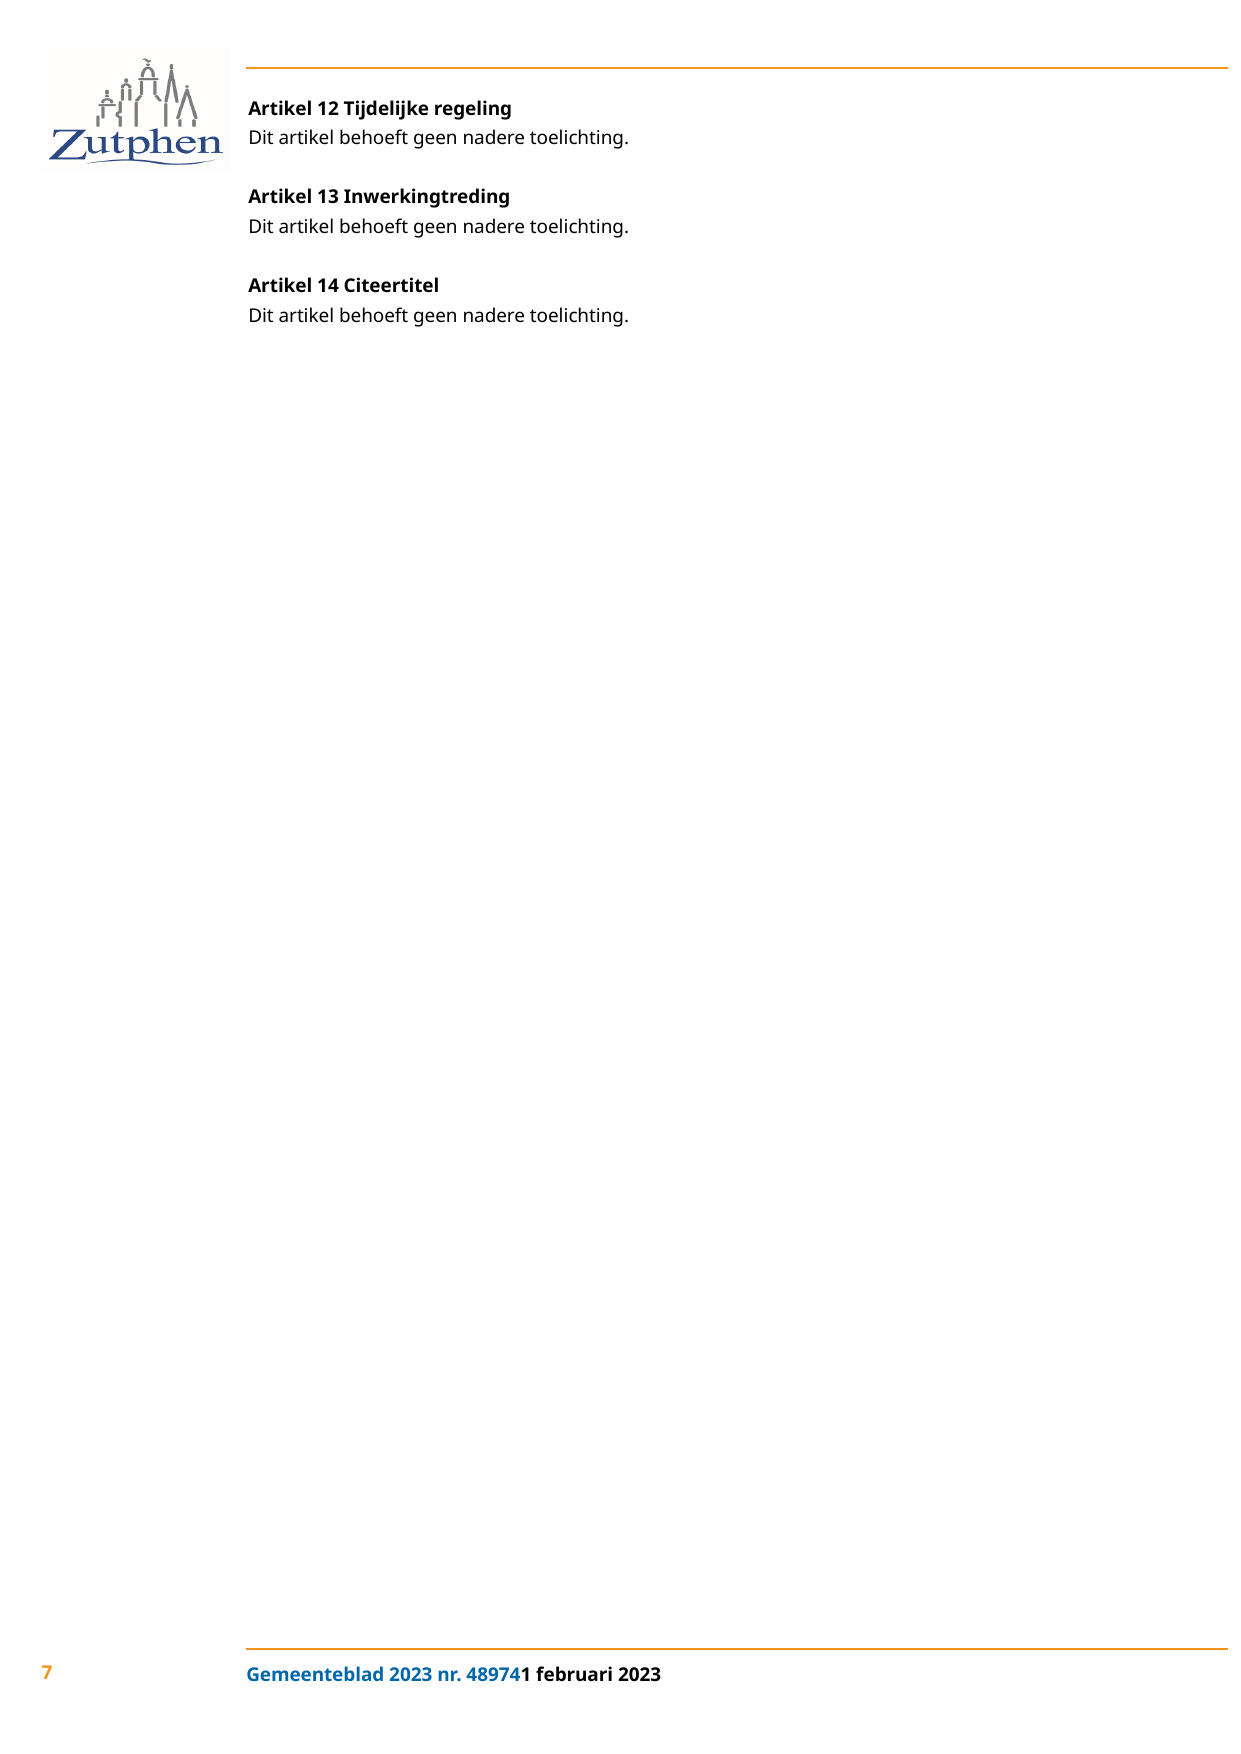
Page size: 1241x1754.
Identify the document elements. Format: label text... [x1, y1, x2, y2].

picture [41, 47, 231, 172]
text Artikel 12 Tijdelijke regeling [248, 95, 1152, 121]
text Artikel 14 Citeertitel [248, 272, 1152, 298]
text Dit artikel behoeft geen nadere toelichting. [248, 213, 1152, 239]
text Artikel 13 Inwerkingtreding [248, 183, 1152, 209]
text Dit artikel behoeft geen nadere toelichting. [248, 124, 1152, 150]
text Dit artikel behoeft geen nadere toelichting. [248, 302, 1152, 328]
